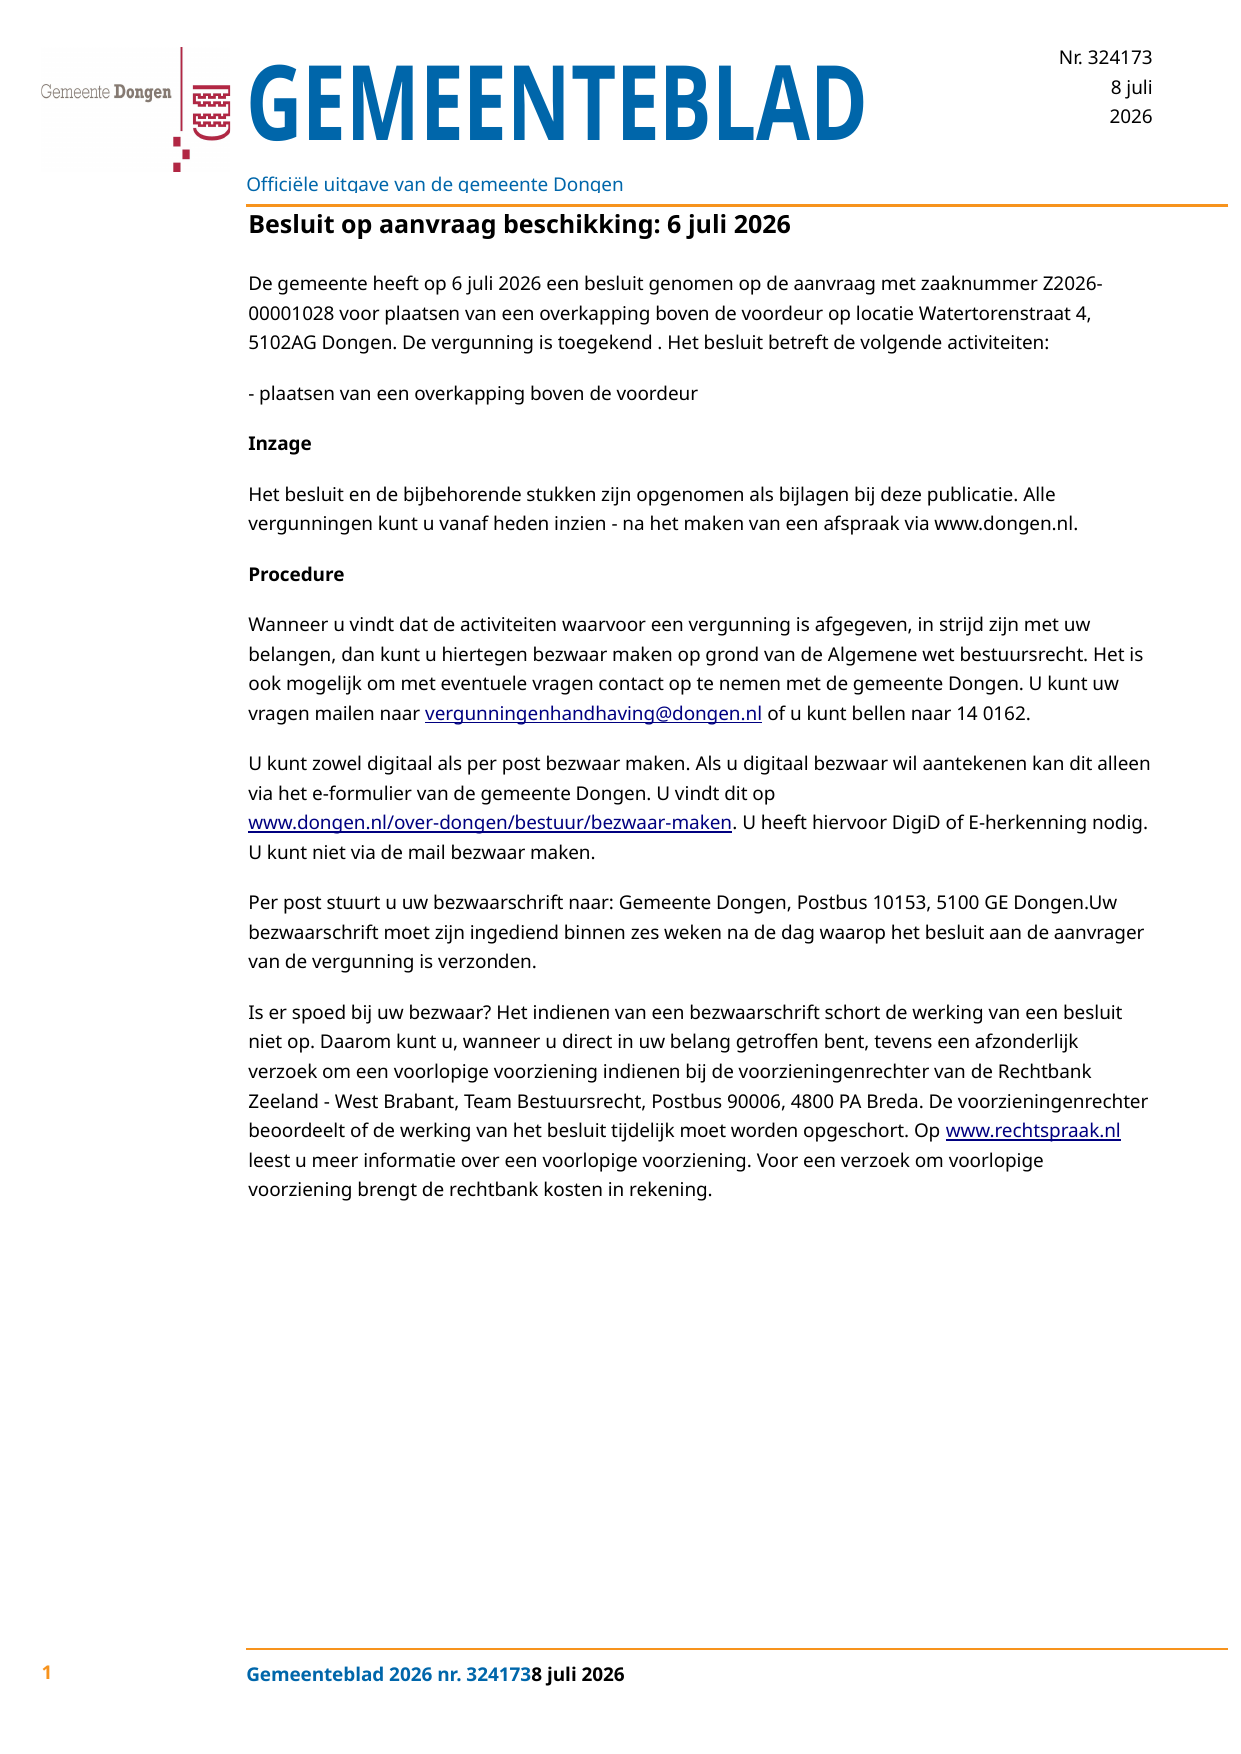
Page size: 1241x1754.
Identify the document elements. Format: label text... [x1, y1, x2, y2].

text Per post stuurt u uw bezwaarschrift naar: Gemeente Dongen, Postbus 10153, 5100 GE Dongen.Uw bezwaarschrift moet zijn ingediend binnen zes weken na de dag waarop het besluit aan de aanvrager van de vergunning is verzonden. [248, 889, 1152, 974]
text Inzage [248, 430, 1152, 456]
text Besluit op aanvraag beschikking: 6 juli 2026 [248, 207, 1152, 241]
text Is er spoed bij uw bezwaar? Het indienen van een bezwaarschrift schort de werking van een besluit niet op. Daarom kunt u, wanneer u direct in uw belang getroffen bent, tevens een afzonderlijk verzoek om een voorlopige voorziening indienen bij de voorzieningenrechter van de Rechtbank Zeeland - West Brabant, Team Bestuursrecht, Postbus 90006, 4800 PA Breda. De voorzieningenrechter beoordeelt of de werking van het besluit tijdelijk moet worden opgeschort. Op www.rechtspraak.nl leest u meer informatie over een voorlopige voorziening. Voor een verzoek om voorlopige voorziening brengt de rechtbank kosten in rekening. [248, 999, 1152, 1202]
text Wanneer u vindt dat de activiteiten waarvoor een vergunning is afgegeven, in strijd zijn met uw belangen, dan kunt u hiertegen bezwaar maken op grond van de Algemene wet bestuursrecht. Het is ook mogelijk om met eventuele vragen contact op te nemen met de gemeente Dongen. U kunt uw vragen mailen naar vergunningenhandhaving@dongen.nl of u kunt bellen naar 14 0162. [248, 611, 1152, 726]
text U kunt zowel digitaal als per post bezwaar maken. Als u digitaal bezwaar wil aantekenen kan dit alleen via het e-formulier van de gemeente Dongen. U vindt dit op www.dongen.nl/over-dongen/bestuur/bezwaar-maken. U heeft hiervoor DigiD of E-herkenning nodig. U kunt niet via de mail bezwaar maken. [248, 750, 1152, 865]
text - plaatsen van een overkapping boven de voordeur [248, 380, 1152, 406]
picture [41, 47, 231, 172]
text De gemeente heeft op 6 juli 2026 een besluit genomen op de aanvraag met zaaknummer Z2026-00001028 voor plaatsen van een overkapping boven de voordeur op locatie Watertorenstraat 4, 5102AG Dongen. De vergunning is toegekend . Het besluit betreft de volgende activiteiten: [248, 270, 1152, 355]
text Het besluit en de bijbehorende stukken zijn opgenomen als bijlagen bij deze publicatie. Alle vergunningen kunt u vanaf heden inzien - na het maken van een afspraak via www.dongen.nl. [248, 481, 1152, 536]
text Procedure [248, 561, 1152, 586]
